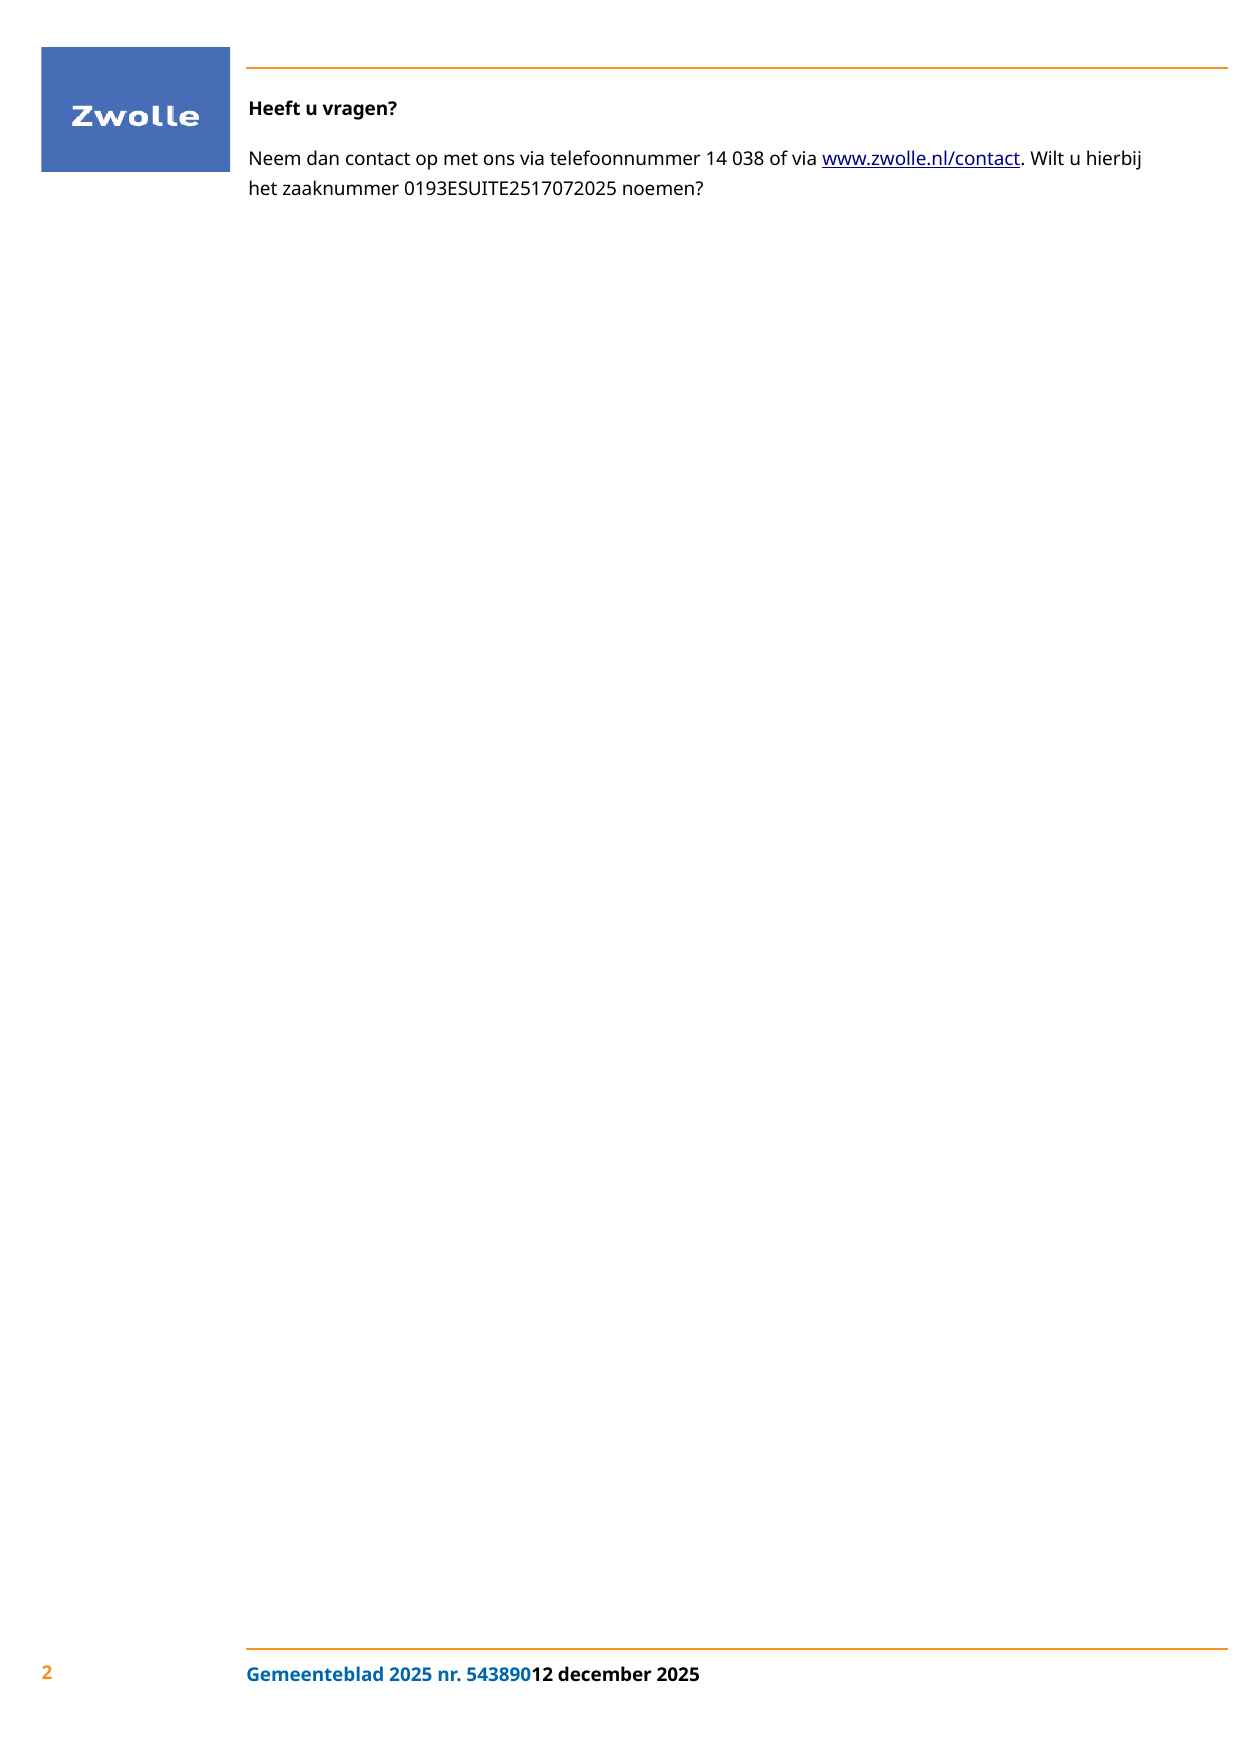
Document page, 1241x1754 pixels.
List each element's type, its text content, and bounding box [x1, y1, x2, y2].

picture [41, 47, 231, 172]
text Neem dan contact op met ons via telefoonnummer 14 038 of via www.zwolle.nl/contact. Wilt u hierbij het zaaknummer 0193ESUITE2517072025 noemen? [248, 145, 1152, 201]
text Heeft u vragen? [248, 95, 1152, 121]
